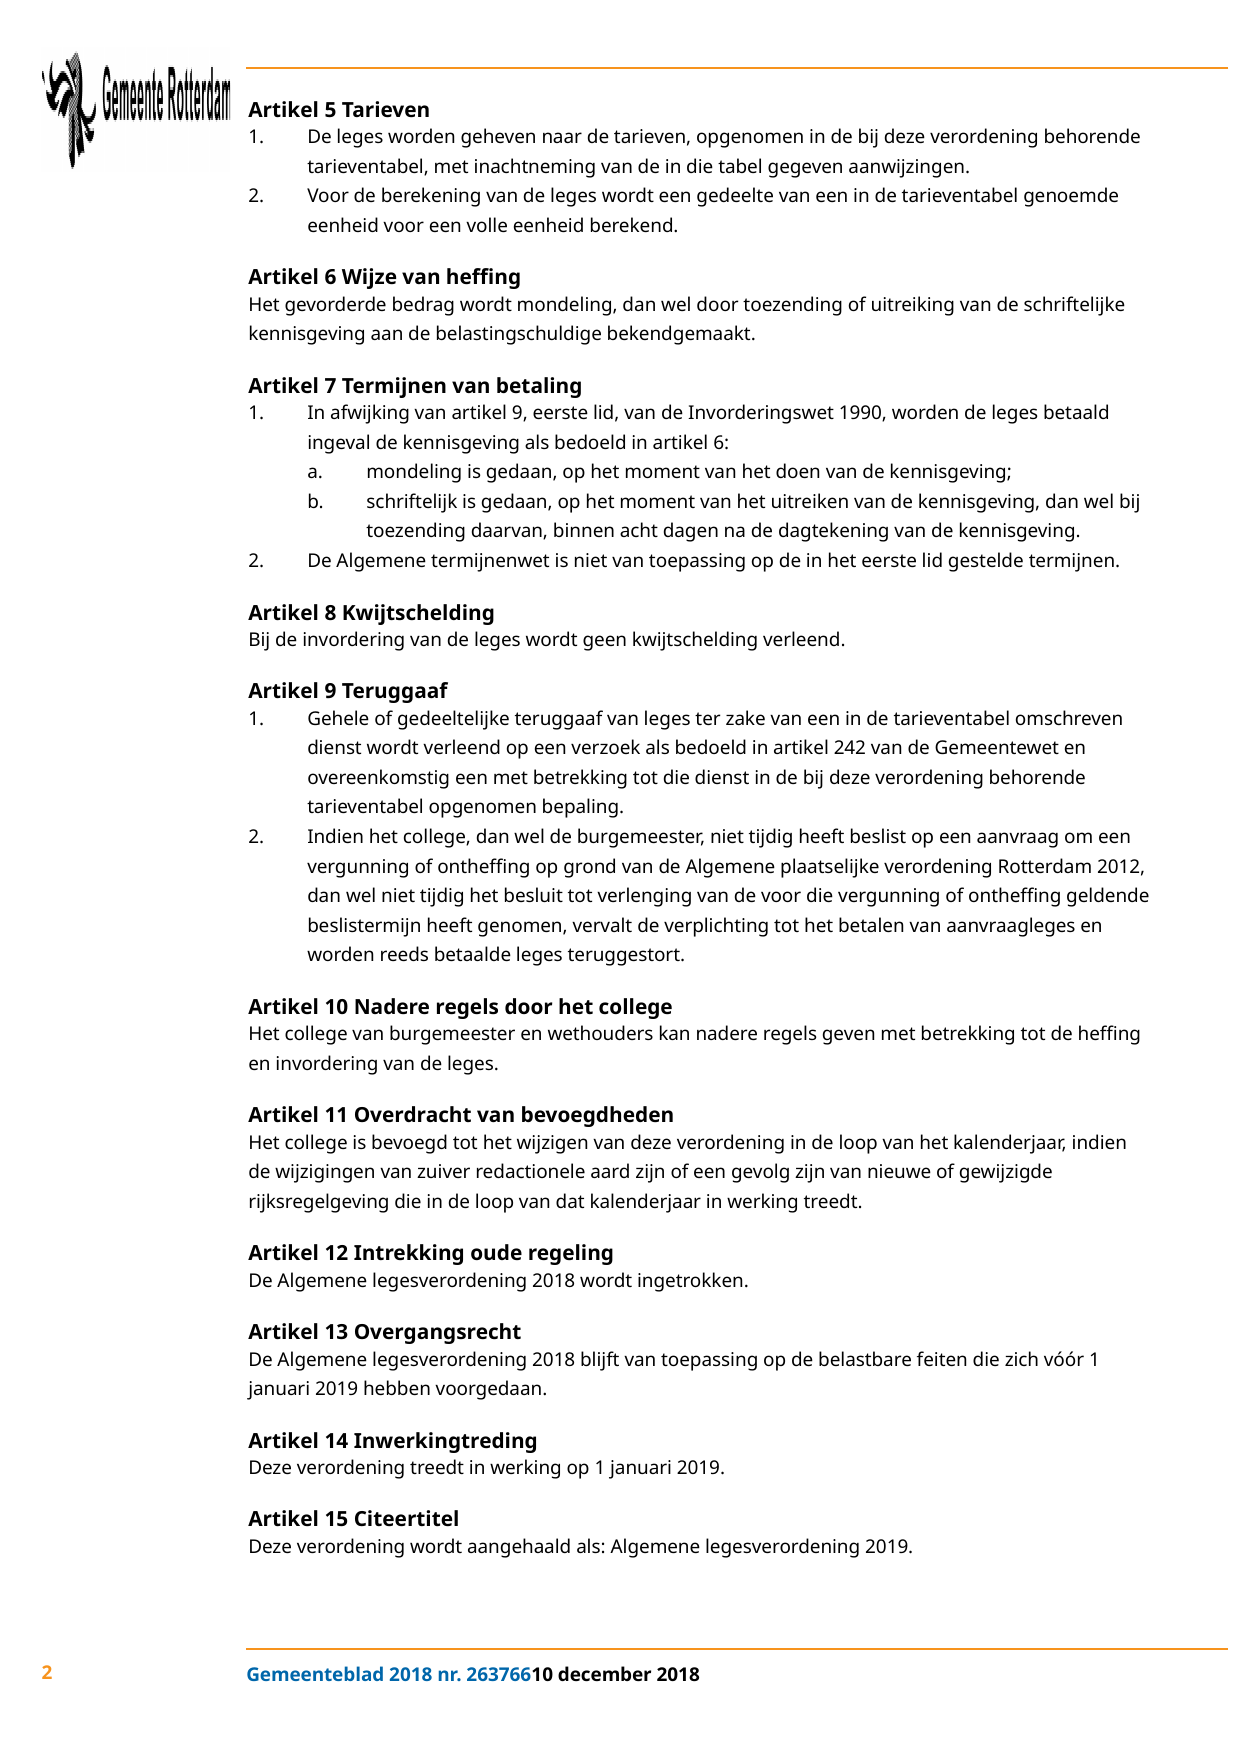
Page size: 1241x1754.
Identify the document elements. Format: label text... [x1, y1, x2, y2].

text Artikel 14 Inwerkingtreding [248, 1426, 1152, 1454]
text Het gevorderde bedrag wordt mondeling, dan wel door toezending of uitreiking van de schriftelijke kennisgeving aan de belastingschuldige bekendgemaakt. [248, 291, 1152, 346]
list Indien het college, dan wel de burgemeester, niet tijdig heeft beslist op een aanvraag om een vergunning of ontheffing op grond van de Algemene plaatselijke verordening Rotterdam 2012, dan wel niet tijdig het besluit tot verlenging van de voor die vergunning of ontheffing geldende beslistermijn heeft genomen, vervalt de verplichting tot het betalen van aanvraagleges en worden reeds betaalde leges teruggestort. [248, 823, 1152, 967]
list Voor de berekening van de leges wordt een gedeelte van een in de tarieventabel genoemde eenheid voor een volle eenheid berekend. [248, 182, 1152, 238]
list schriftelijk is gedaan, op het moment van het uitreiken van de kennisgeving, dan wel bij toezending daarvan, binnen acht dagen na de dagtekening van de kennisgeving. [307, 488, 1152, 543]
text Deze verordening treedt in werking op 1 januari 2019. [248, 1454, 1152, 1480]
list De Algemene termijnenwet is niet van toepassing op de in het eerste lid gestelde termijnen. [248, 547, 1152, 573]
text Artikel 7 Termijnen van betaling [248, 371, 1152, 399]
text Artikel 9 Teruggaaf [248, 676, 1152, 705]
text De Algemene legesverordening 2018 blijft van toepassing op de belastbare feiten die zich vóór 1 januari 2019 hebben voorgedaan. [248, 1346, 1152, 1401]
text Het college van burgemeester en wethouders kan nadere regels geven met betrekking tot de heffing en invordering van de leges. [248, 1020, 1152, 1076]
text Artikel 15 Citeertitel [248, 1504, 1152, 1533]
text Artikel 13 Overgangsrecht [248, 1317, 1152, 1346]
picture [41, 47, 231, 172]
text Artikel 11 Overdracht van bevoegdheden [248, 1100, 1152, 1129]
text Artikel 8 Kwijtschelding [248, 598, 1152, 626]
text De Algemene legesverordening 2018 wordt ingetrokken. [248, 1267, 1152, 1293]
list De leges worden geheven naar de tarieven, opgenomen in de bij deze verordening behorende tarieventabel, met inachtneming van de in die tabel gegeven aanwijzingen. [248, 123, 1152, 178]
text Artikel 5 Tarieven [248, 95, 1152, 123]
text Artikel 10 Nadere regels door het college [248, 992, 1152, 1020]
list In afwijking van artikel 9, eerste lid, van de Invorderingswet 1990, worden de leges betaald ingeval de kennisgeving als bedoeld in artikel 6: [248, 399, 1152, 454]
list mondeling is gedaan, op het moment van het doen van de kennisgeving; [307, 458, 1152, 484]
text Deze verordening wordt aangehaald als: Algemene legesverordening 2019. [248, 1533, 1152, 1559]
text Artikel 12 Intrekking oude regeling [248, 1238, 1152, 1267]
text Het college is bevoegd tot het wijzigen van deze verordening in de loop van het kalenderjaar, indien de wijzigingen van zuiver redactionele aard zijn of een gevolg zijn van nieuwe of gewijzigde rijksregelgeving die in de loop van dat kalenderjaar in werking treedt. [248, 1129, 1152, 1214]
text Artikel 6 Wijze van heffing [248, 262, 1152, 291]
list Gehele of gedeeltelijke teruggaaf van leges ter zake van een in de tarieventabel omschreven dienst wordt verleend op een verzoek als bedoeld in artikel 242 van de Gemeentewet en overeenkomstig een met betrekking tot die dienst in de bij deze verordening behorende tarieventabel opgenomen bepaling. [248, 705, 1152, 819]
text Bij de invordering van de leges wordt geen kwijtschelding verleend. [248, 626, 1152, 652]
